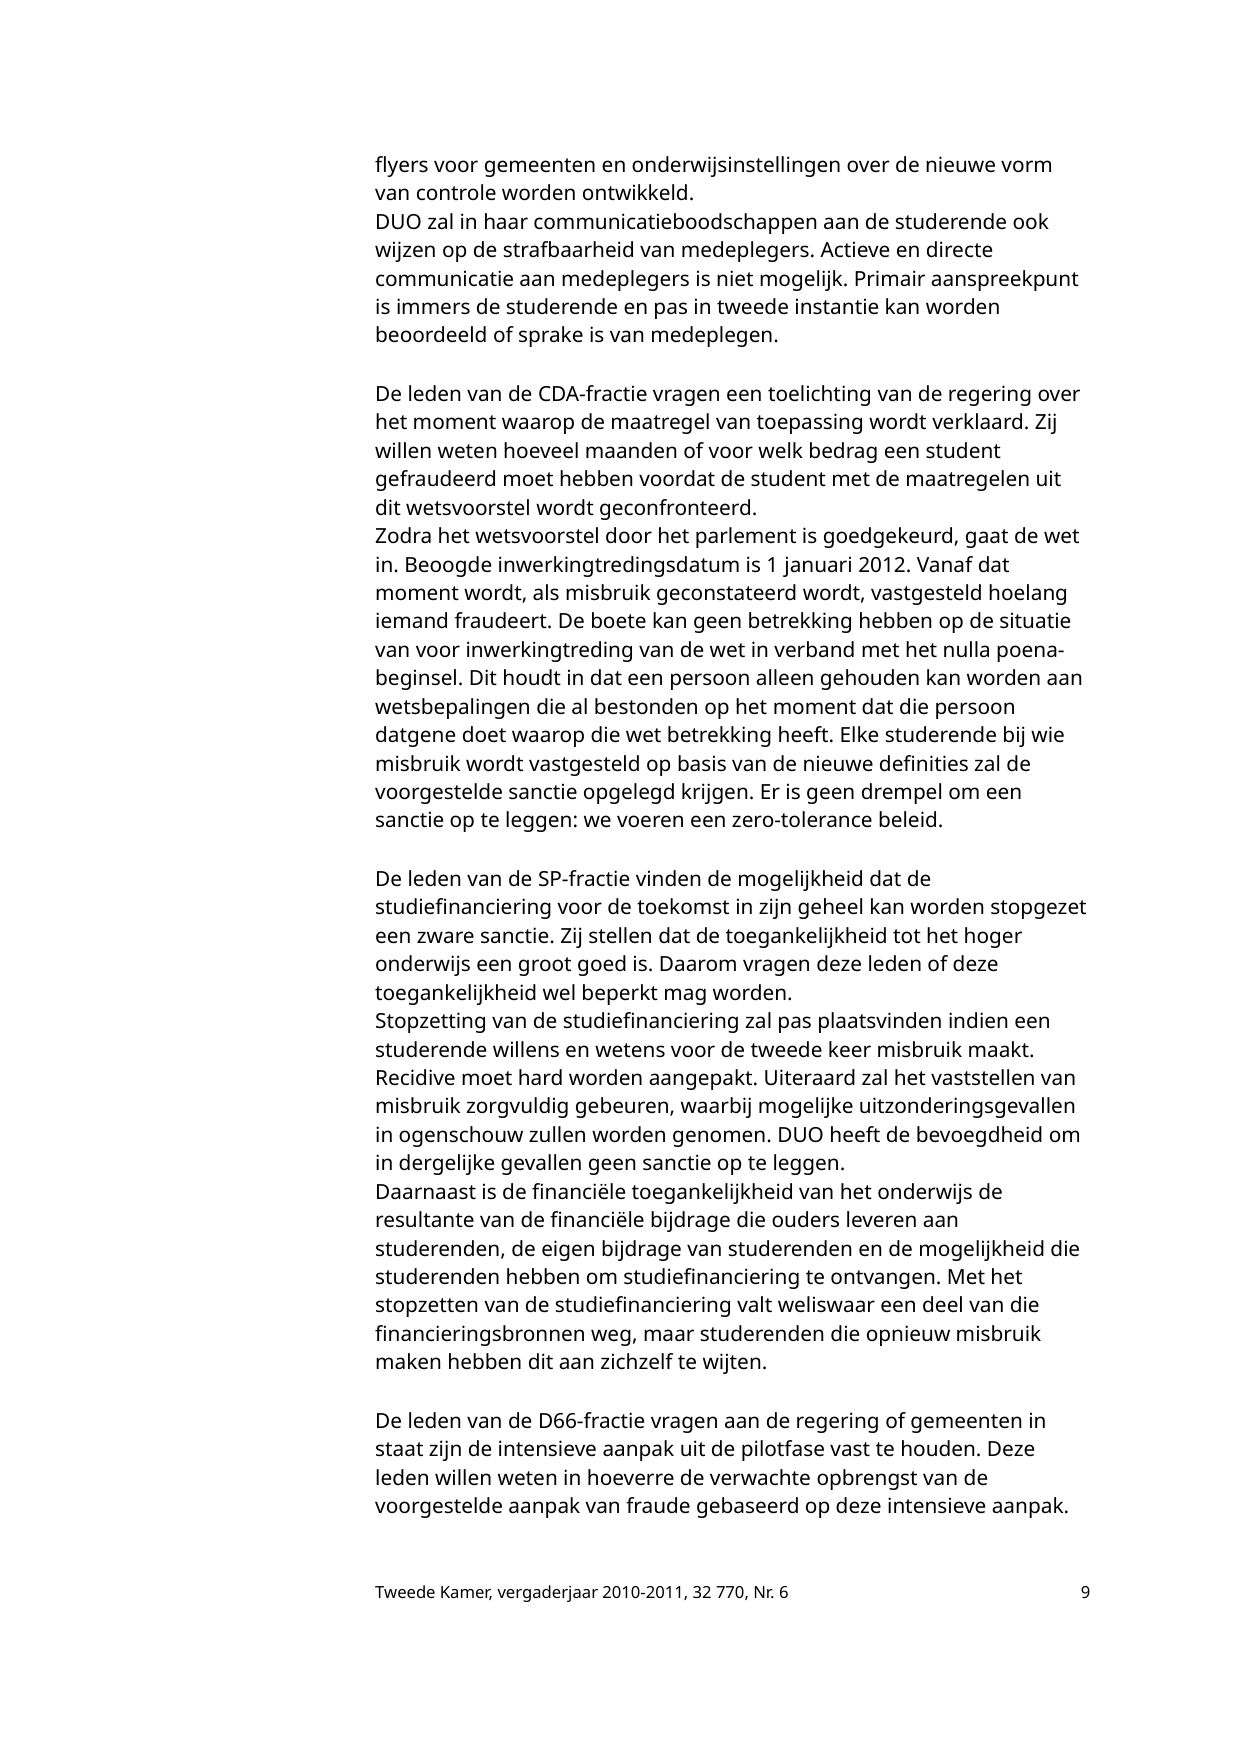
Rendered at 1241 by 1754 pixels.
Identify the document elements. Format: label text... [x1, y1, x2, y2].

text Stopzetting van de studiefinanciering zal pas plaatsvinden indien een studerende willens en wetens voor de tweede keer misbruik maakt. Recidive moet hard worden aangepakt. Uiteraard zal het vaststellen van misbruik zorgvuldig gebeuren, waarbij mogelijke uitzonderingsgevallen in ogenschouw zullen worden genomen. DUO heeft de bevoegdheid om in dergelijke gevallen geen sanctie op te leggen. [375, 1006, 1090, 1177]
text DUO zal in haar communicatieboodschappen aan de studerende ook wijzen op de strafbaarheid van medeplegers. Actieve en directe communicatie aan medeplegers is niet mogelijk. Primair aanspreekpunt is immers de studerende en pas in tweede instantie kan worden beoordeeld of sprake is van medeplegen. [375, 207, 1090, 349]
text De leden van de SP-fractie vinden de mogelijkheid dat de studiefinanciering voor de toekomst in zijn geheel kan worden stopgezet een zware sanctie. Zij stellen dat de toegankelijkheid tot het hoger onderwijs een groot goed is. Daarom vragen deze leden of deze toegankelijkheid wel beperkt mag worden. [375, 864, 1090, 1006]
text Daarnaast is de financiële toegankelijkheid van het onderwijs de resultante van de financiële bijdrage die ouders leveren aan studerenden, de eigen bijdrage van studerenden en de mogelijkheid die studerenden hebben om studiefinanciering te ontvangen. Met het stopzetten van de studiefinanciering valt weliswaar een deel van die financieringsbronnen weg, maar studerenden die opnieuw misbruik maken hebben dit aan zichzelf te wijten. [375, 1177, 1090, 1376]
text De leden van de D66-fractie vragen aan de regering of gemeenten in staat zijn de intensieve aanpak uit de pilotfase vast te houden. Deze leden willen weten in hoeverre de verwachte opbrengst van de voorgestelde aanpak van fraude gebaseerd op deze intensieve aanpak. [375, 1406, 1090, 1520]
text Zodra het wetsvoorstel door het parlement is goedgekeurd, gaat de wet in. Beoogde inwerkingtredingsdatum is 1 januari 2012. Vanaf dat moment wordt, als misbruik geconstateerd wordt, vastgesteld hoelang iemand fraudeert. De boete kan geen betrekking hebben op de situatie van voor inwerkingtreding van de wet in verband met het nulla poena-beginsel. Dit houdt in dat een persoon alleen gehouden kan worden aan wetsbepalingen die al bestonden op het moment dat die persoon datgene doet waarop die wet betrekking heeft. Elke studerende bij wie misbruik wordt vastgesteld op basis van de nieuwe definities zal de voorgestelde sanctie opgelegd krijgen. Er is geen drempel om een sanctie op te leggen: we voeren een zero-tolerance beleid. [375, 521, 1090, 834]
text De leden van de CDA-fractie vragen een toelichting van de regering over het moment waarop de maatregel van toepassing wordt verklaard. Zij willen weten hoeveel maanden of voor welk bedrag een student gefraudeerd moet hebben voordat de student met de maatregelen uit dit wetsvoorstel wordt geconfronteerd. [375, 379, 1090, 521]
text flyers voor gemeenten en onderwijsinstellingen over de nieuwe vorm van controle worden ontwikkeld. [375, 150, 1090, 207]
